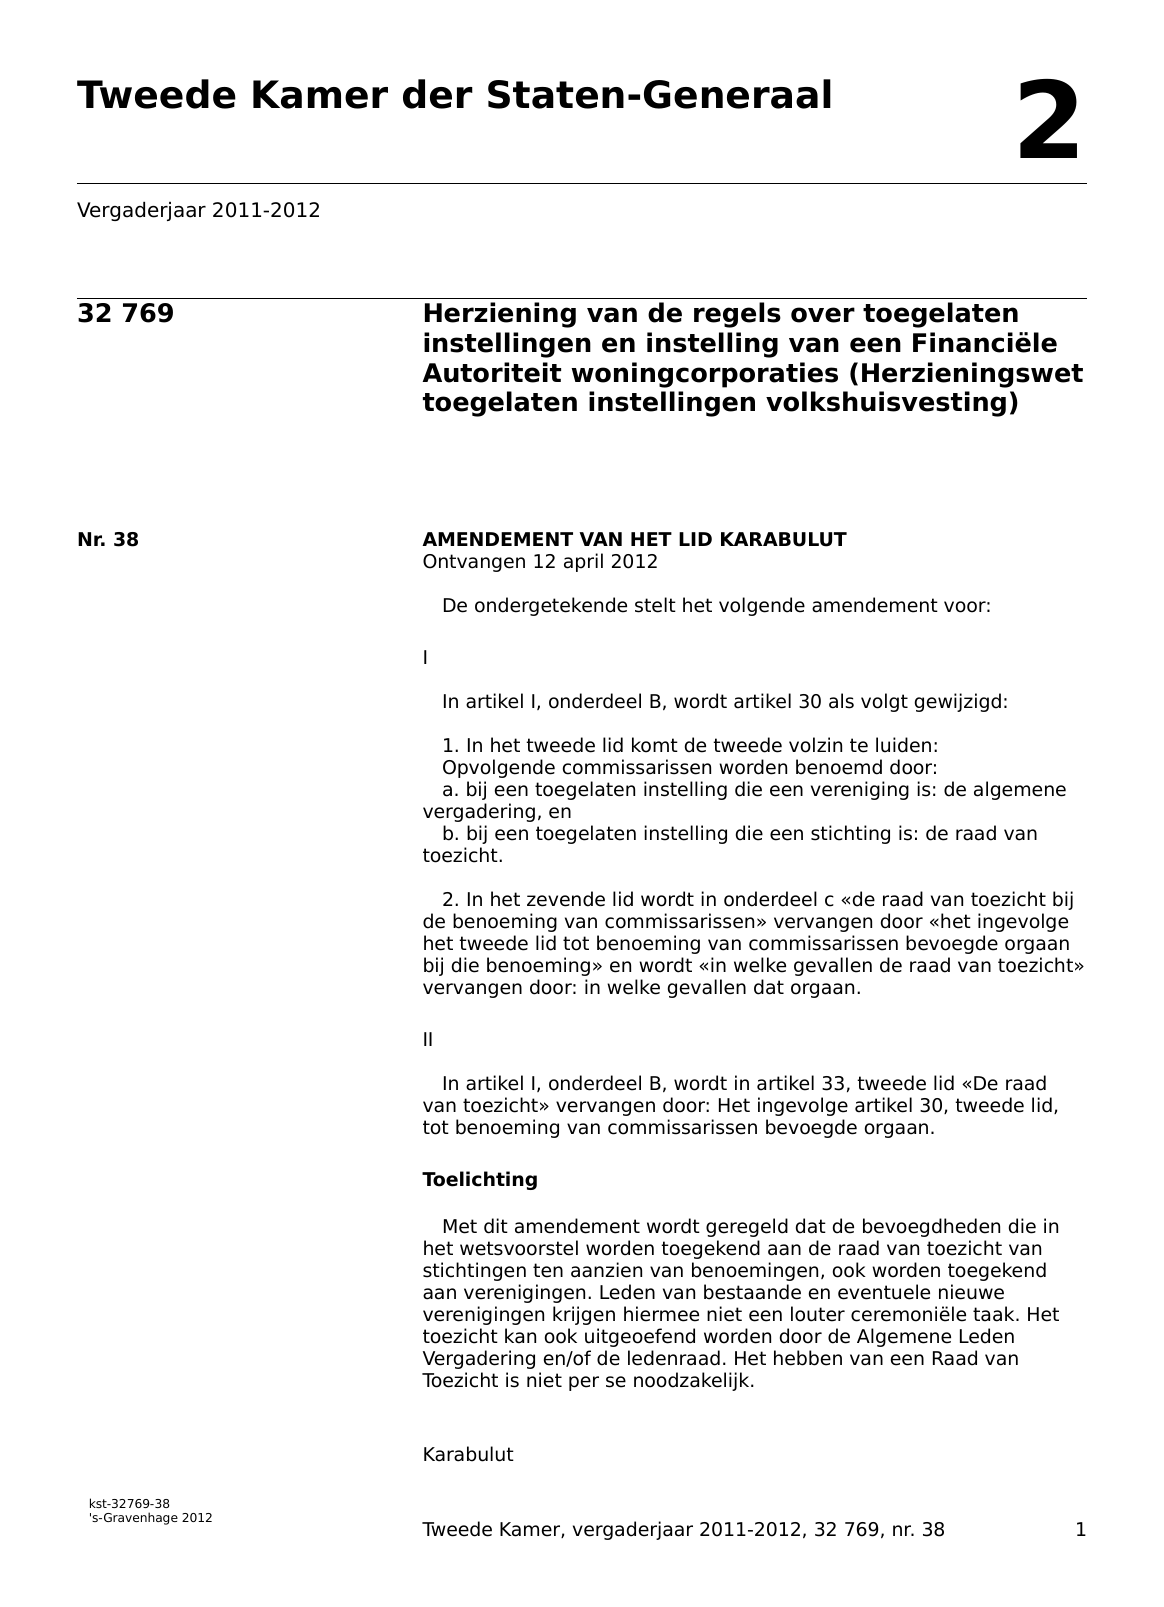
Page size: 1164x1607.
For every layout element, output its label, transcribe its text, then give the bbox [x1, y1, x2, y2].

subtitle Toelichting [422, 1169, 1087, 1191]
text 's-Gravenhage 2012 [88, 1511, 323, 1525]
text In artikel I, onderdeel B, wordt artikel 30 als volgt gewijzigd: [422, 691, 1087, 713]
table_header Tweede Kamer der Staten-Generaal [77, 59, 886, 183]
text De ondergetekende stelt het volgende amendement voor: [422, 595, 1087, 617]
table_header 2 [886, 59, 1087, 183]
text In artikel I, onderdeel B, wordt in artikel 33, tweede lid «De raad van toezicht» vervangen door: Het ingevolge artikel 30, tweede lid, tot benoeming van commissarissen bevoegde orgaan. [422, 1073, 1087, 1139]
text Karabulut [422, 1422, 1087, 1466]
subtitle Nr. 38 AMENDEMENT VAN HET LID KARABULUT [77, 529, 1087, 551]
text Ontvangen 12 april 2012 [422, 551, 1087, 573]
text a. bij een toegelaten instelling die een vereniging is: de algemene vergadering, en [422, 779, 1087, 823]
text Opvolgende commissarissen worden benoemd door: [422, 757, 1087, 779]
text b. bij een toegelaten instelling die een stichting is: de raad van toezicht. [422, 823, 1087, 867]
subtitle 32 769 Herziening van de regels over toegelaten instellingen en instelling van een Financiële Autoriteit woningcorporaties (Herzieningswet toegelaten instellingen volkshuisvesting) [77, 299, 1087, 418]
text 1. In het tweede lid komt de tweede volzin te luiden: [422, 735, 1087, 757]
text 2. In het zevende lid wordt in onderdeel c «de raad van toezicht bij de benoeming van commissarissen» vervangen door «het ingevolge het tweede lid tot benoeming van commissarissen bevoegde orgaan bij die benoeming» en wordt «in welke gevallen de raad van toezicht» vervangen door: in welke gevallen dat orgaan. [422, 889, 1087, 999]
table_cell Vergaderjaar 2011-2012 [77, 184, 1087, 298]
subtitle II [422, 1029, 1087, 1051]
subtitle I [422, 647, 1087, 669]
text kst-32769-38 [88, 1497, 323, 1511]
text Met dit amendement wordt geregeld dat de bevoegdheden die in het wetsvoorstel worden toegekend aan de raad van toezicht van stichtingen ten aanzien van benoemingen, ook worden toegekend aan verenigingen. Leden van bestaande en eventuele nieuwe verenigingen krijgen hiermee niet een louter ceremoniële taak. Het toezicht kan ook uitgeoefend worden door de Algemene Leden Vergadering en/of de ledenraad. Het hebben van een Raad van Toezicht is niet per se noodzakelijk. [422, 1216, 1087, 1392]
